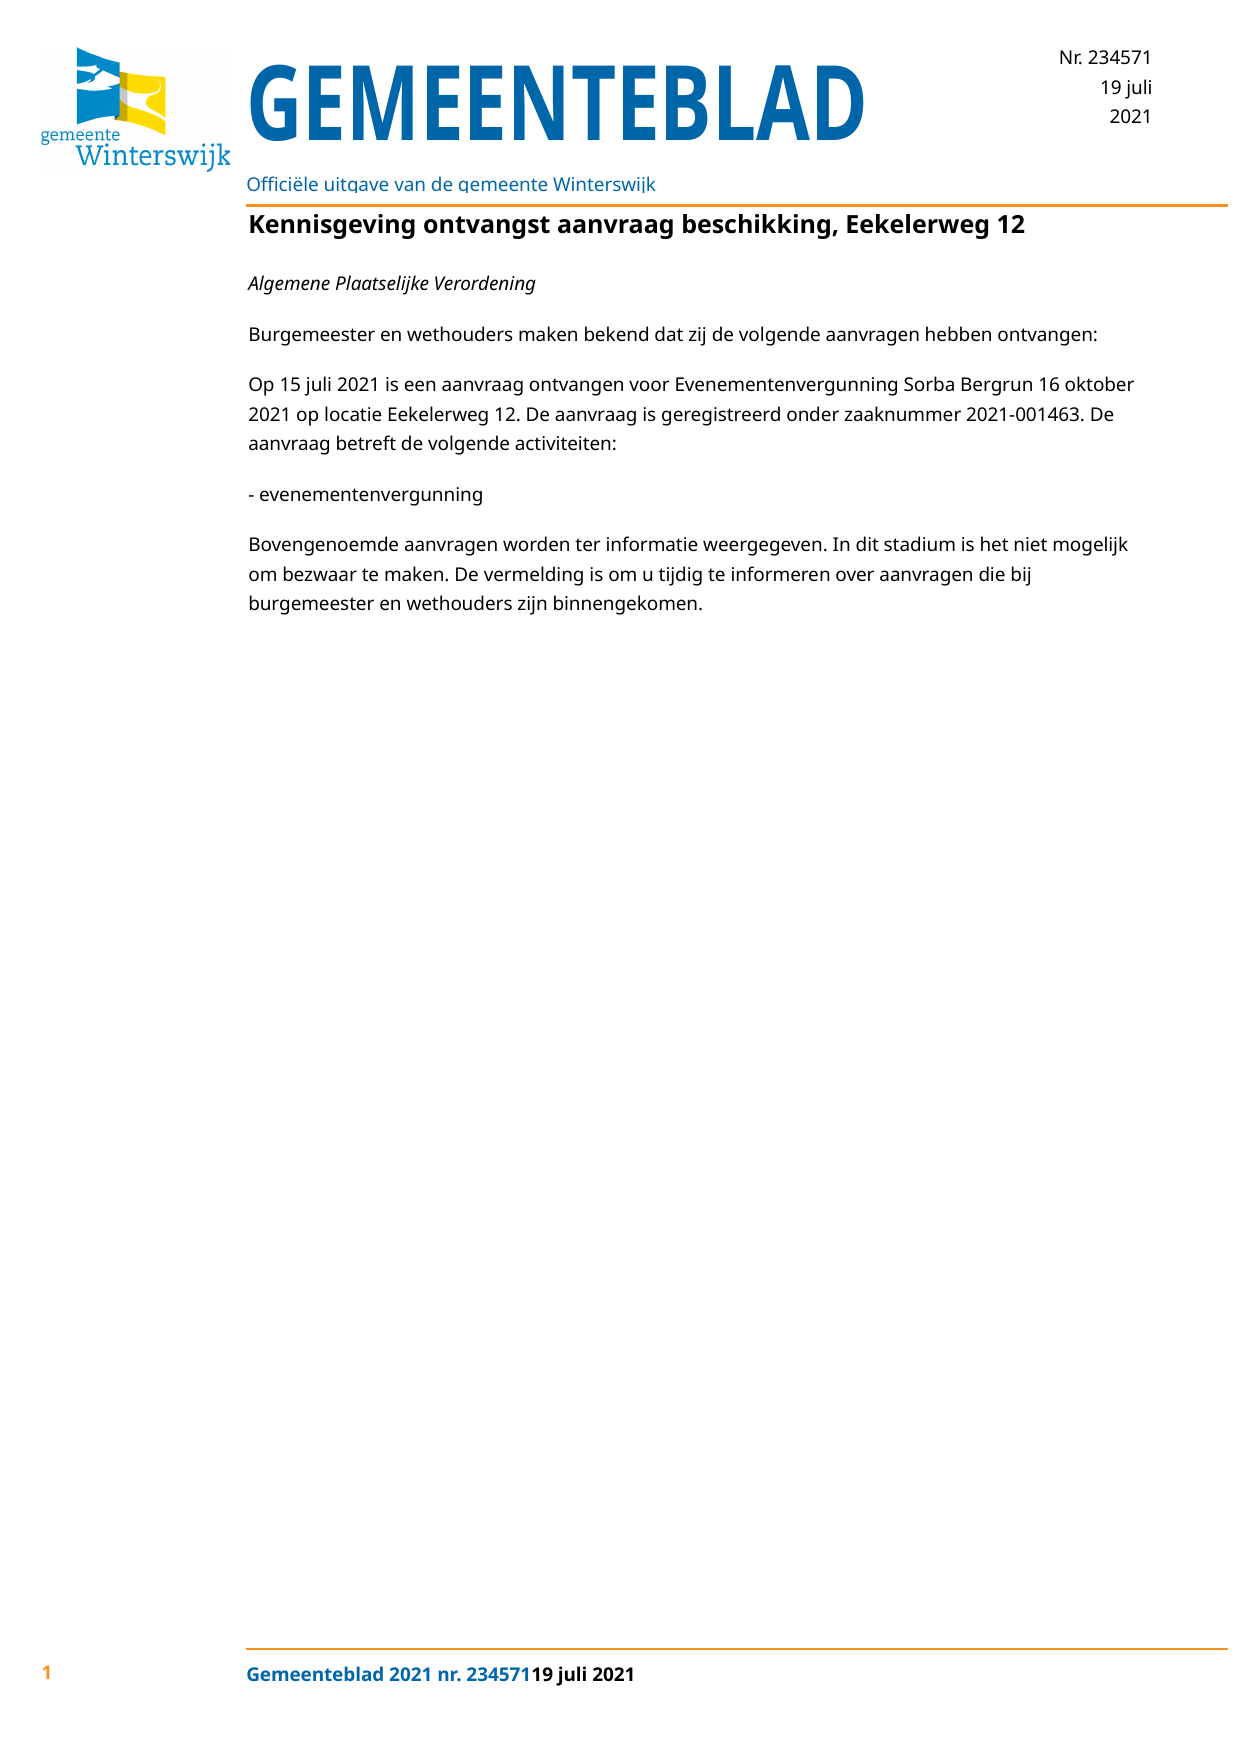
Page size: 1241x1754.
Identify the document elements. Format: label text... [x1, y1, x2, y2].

text - evenementenvergunning [248, 481, 1152, 506]
text Bovengenoemde aanvragen worden ter informatie weergegeven. In dit stadium is het niet mogelijk om bezwaar te maken. De vermelding is om u tijdig te informeren over aanvragen die bij burgemeester en wethouders zijn binnengekomen. [248, 531, 1152, 616]
text Burgemeester en wethouders maken bekend dat zij de volgende aanvragen hebben ontvangen: [248, 321, 1152, 346]
picture [41, 47, 231, 172]
text Op 15 juli 2021 is een aanvraag ontvangen voor Evenementenvergunning Sorba Bergrun 16 oktober 2021 op locatie Eekelerweg 12. De aanvraag is geregistreerd onder zaaknummer 2021-001463. De aanvraag betreft de volgende activiteiten: [248, 371, 1152, 456]
picture [225, 153, 231, 162]
text Kennisgeving ontvangst aanvraag beschikking, Eekelerweg 12 [248, 207, 1152, 241]
text Algemene Plaatselijke Verordening [248, 270, 1152, 296]
